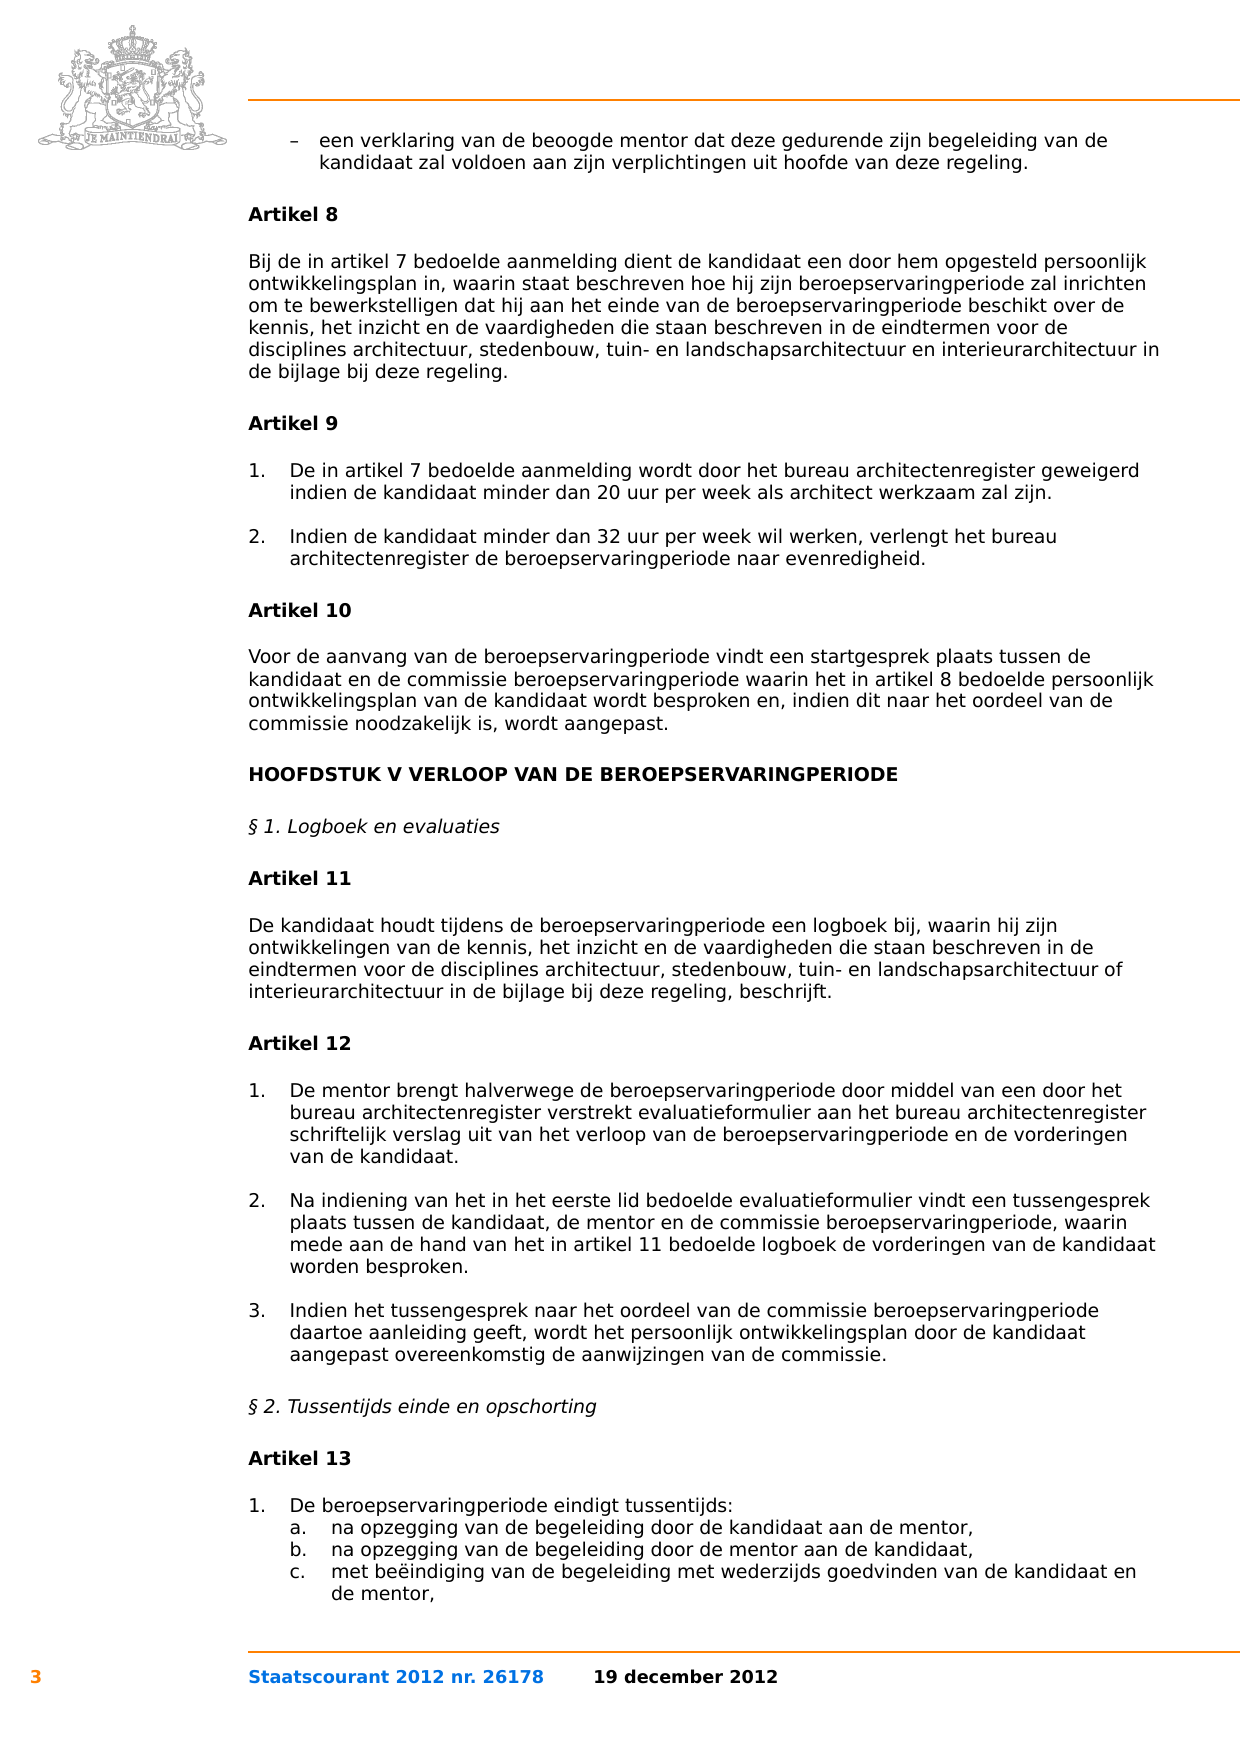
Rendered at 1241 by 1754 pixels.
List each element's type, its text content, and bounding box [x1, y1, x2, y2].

subtitle Artikel 10 [248, 599, 1163, 621]
text b. na opzegging van de begeleiding door de mentor aan de kandidaat, [289, 1539, 1163, 1561]
subtitle § 1. Logboek en evaluaties [248, 816, 1163, 838]
text Bij de in artikel 7 bedoelde aanmelding dient de kandidaat een door hem opgesteld persoonlijk ontwikkelingsplan in, waarin staat beschreven hoe hij zijn beroepservaringperiode zal inrichten om te bewerkstelligen dat hij aan het einde van de beroepservaringperiode beschikt over de kennis, het inzicht en de vaardigheden die staan beschreven in de eindtermen voor de disciplines architectuur, stedenbouw, tuin- en landschapsarchitectuur en interieurarchitectuur in de bijlage bij deze regeling. [248, 251, 1163, 383]
subtitle Artikel 8 [248, 204, 1163, 226]
text Voor de aanvang van de beroepservaringperiode vindt een startgesprek plaats tussen de kandidaat en de commissie beroepservaringperiode waarin het in artikel 8 bedoelde persoonlijk ontwikkelingsplan van de kandidaat wordt besproken en, indien dit naar het oordeel van de commissie noodzakelijk is, wordt aangepast. [248, 646, 1163, 734]
text c. met beëindiging van de begeleiding met wederzijds goedvinden van de kandidaat en de mentor, [289, 1561, 1163, 1604]
subtitle Artikel 11 [248, 868, 1163, 890]
text 1. De mentor brengt halverwege de beroepservaringperiode door middel van een door het bureau architectenregister verstrekt evaluatieformulier aan het bureau architectenregister schriftelijk verslag uit van het verloop van de beroepservaringperiode en de vorderingen van de kandidaat. [248, 1080, 1163, 1168]
picture [38, 25, 227, 150]
text 3. Indien het tussengesprek naar het oordeel van de commissie beroepservaringperiode daartoe aanleiding geeft, wordt het persoonlijk ontwikkelingsplan door de kandidaat aangepast overeenkomstig de aanwijzingen van de commissie. [248, 1300, 1163, 1366]
text 2. Indien de kandidaat minder dan 32 uur per week wil werken, verlengt het bureau architectenregister de beroepservaringperiode naar evenredigheid. [248, 526, 1163, 569]
text De kandidaat houdt tijdens de beroepservaringperiode een logboek bij, waarin hij zijn ontwikkelingen van de kennis, het inzicht en de vaardigheden die staan beschreven in de eindtermen voor de disciplines architectuur, stedenbouw, tuin- en landschapsarchitectuur of interieurarchitectuur in de bijlage bij deze regeling, beschrijft. [248, 915, 1163, 1003]
text 1. De beroepservaringperiode eindigt tussentijds: [248, 1495, 1163, 1517]
text – een verklaring van de beoogde mentor dat deze gedurende zijn begeleiding van de kandidaat zal voldoen aan zijn verplichtingen uit hoofde van deze regeling. [289, 130, 1163, 174]
text 2. Na indiening van het in het eerste lid bedoelde evaluatieformulier vindt een tussengesprek plaats tussen de kandidaat, de mentor en de commissie beroepservaringperiode, waarin mede aan de hand van het in artikel 11 bedoelde logboek de vorderingen van de kandidaat worden besproken. [248, 1190, 1163, 1278]
subtitle Artikel 12 [248, 1033, 1163, 1055]
subtitle Artikel 13 [248, 1448, 1163, 1470]
subtitle HOOFDSTUK V VERLOOP VAN DE BEROEPSERVARINGPERIODE [248, 764, 1163, 786]
text a. na opzegging van de begeleiding door de kandidaat aan de mentor, [289, 1517, 1163, 1539]
subtitle § 2. Tussentijds einde en opschorting [248, 1396, 1163, 1418]
text 1. De in artikel 7 bedoelde aanmelding wordt door het bureau architectenregister geweigerd indien de kandidaat minder dan 20 uur per week als architect werkzaam zal zijn. [248, 460, 1163, 504]
subtitle Artikel 9 [248, 413, 1163, 435]
